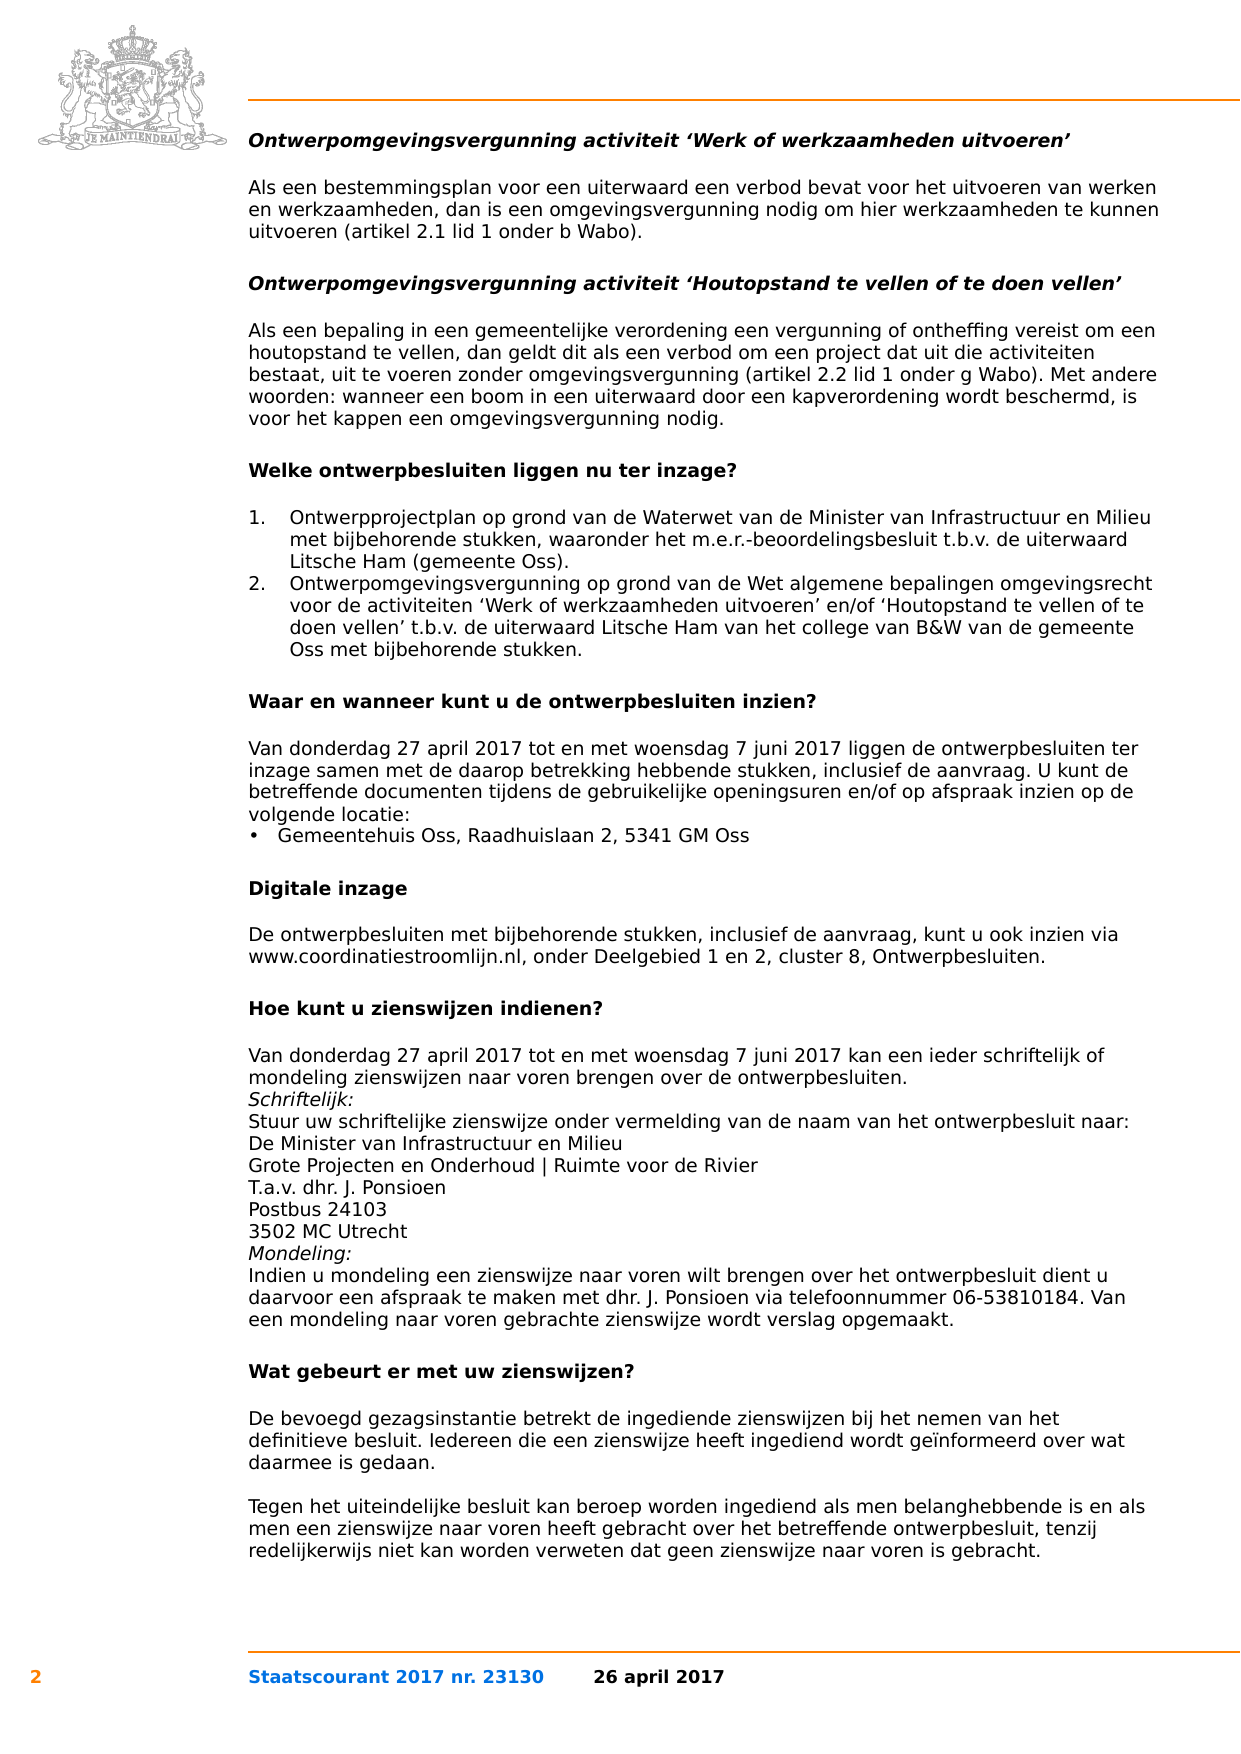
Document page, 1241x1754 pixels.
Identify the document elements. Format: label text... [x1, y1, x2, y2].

text T.a.v. dhr. J. Ponsioen [248, 1177, 1163, 1199]
text Van donderdag 27 april 2017 tot en met woensdag 7 juni 2017 kan een ieder schriftelijk of mondeling zienswijzen naar voren brengen over de ontwerpbesluiten. [248, 1045, 1163, 1089]
subtitle Wat gebeurt er met uw zienswijzen? [248, 1361, 1163, 1383]
text De Minister van Infrastructuur en Milieu [248, 1133, 1163, 1155]
text Schriftelijk: [248, 1089, 1163, 1111]
text Stuur uw schriftelijke zienswijze onder vermelding van de naam van het ontwerpbesluit naar: [248, 1111, 1163, 1133]
text • Gemeentehuis Oss, Raadhuislaan 2, 5341 GM Oss [248, 825, 1163, 847]
text 3502 MC Utrecht [248, 1221, 1163, 1243]
text Tegen het uiteindelijke besluit kan beroep worden ingediend als men belanghebbende is en als men een zienswijze naar voren heeft gebracht over het betreffende ontwerpbesluit, tenzij redelijkerwijs niet kan worden verweten dat geen zienswijze naar voren is gebracht. [248, 1496, 1163, 1562]
picture [38, 25, 227, 150]
text 2. Ontwerpomgevingsvergunning op grond van de Wet algemene bepalingen omgevingsrecht voor de activiteiten ‘Werk of werkzaamheden uitvoeren’ en/of ‘Houtopstand te vellen of te doen vellen’ t.b.v. de uiterwaard Litsche Ham van het college van B&W van de gemeente Oss met bijbehorende stukken. [248, 573, 1163, 661]
text Van donderdag 27 april 2017 tot en met woensdag 7 juni 2017 liggen de ontwerpbesluiten ter inzage samen met de daarop betrekking hebbende stukken, inclusief de aanvraag. U kunt de betreffende documenten tijdens de gebruikelijke openingsuren en/of op afspraak inzien op de volgende locatie: [248, 737, 1163, 825]
text Als een bestemmingsplan voor een uiterwaard een verbod bevat voor het uitvoeren van werken en werkzaamheden, dan is een omgevingsvergunning nodig om hier werkzaamheden te kunnen uitvoeren (artikel 2.1 lid 1 onder b Wabo). [248, 177, 1163, 243]
subtitle Ontwerpomgevingsvergunning activiteit ‘Werk of werkzaamheden uitvoeren’ [248, 130, 1163, 152]
text 1. Ontwerpprojectplan op grond van de Waterwet van de Minister van Infrastructuur en Milieu met bijbehorende stukken, waaronder het m.e.r.-beoordelingsbesluit t.b.v. de uiterwaard Litsche Ham (gemeente Oss). [248, 507, 1163, 573]
subtitle Digitale inzage [248, 877, 1163, 899]
subtitle Welke ontwerpbesluiten liggen nu ter inzage? [248, 460, 1163, 482]
text De bevoegd gezagsinstantie betrekt de ingediende zienswijzen bij het nemen van het definitieve besluit. Iedereen die een zienswijze heeft ingediend wordt geïnformeerd over wat daarmee is gedaan. [248, 1408, 1163, 1474]
text Mondeling: [248, 1243, 1163, 1265]
subtitle Hoe kunt u zienswijzen indienen? [248, 998, 1163, 1020]
subtitle Ontwerpomgevingsvergunning activiteit ‘Houtopstand te vellen of te doen vellen’ [248, 273, 1163, 295]
subtitle Waar en wanneer kunt u de ontwerpbesluiten inzien? [248, 691, 1163, 712]
text Postbus 24103 [248, 1199, 1163, 1221]
text De ontwerpbesluiten met bijbehorende stukken, inclusief de aanvraag, kunt u ook inzien via www.coordinatiestroomlijn.nl, onder Deelgebied 1 en 2, cluster 8, Ontwerpbesluiten. [248, 924, 1163, 968]
text Indien u mondeling een zienswijze naar voren wilt brengen over het ontwerpbesluit dient u daarvoor een afspraak te maken met dhr. J. Ponsioen via telefoonnummer 06-53810184. Van een mondeling naar voren gebrachte zienswijze wordt verslag opgemaakt. [248, 1265, 1163, 1331]
text Grote Projecten en Onderhoud | Ruimte voor de Rivier [248, 1155, 1163, 1177]
text Als een bepaling in een gemeentelijke verordening een vergunning of ontheffing vereist om een houtopstand te vellen, dan geldt dit als een verbod om een project dat uit die activiteiten bestaat, uit te voeren zonder omgevingsvergunning (artikel 2.2 lid 1 onder g Wabo). Met andere woorden: wanneer een boom in een uiterwaard door een kapverordening wordt beschermd, is voor het kappen een omgevingsvergunning nodig. [248, 320, 1163, 430]
